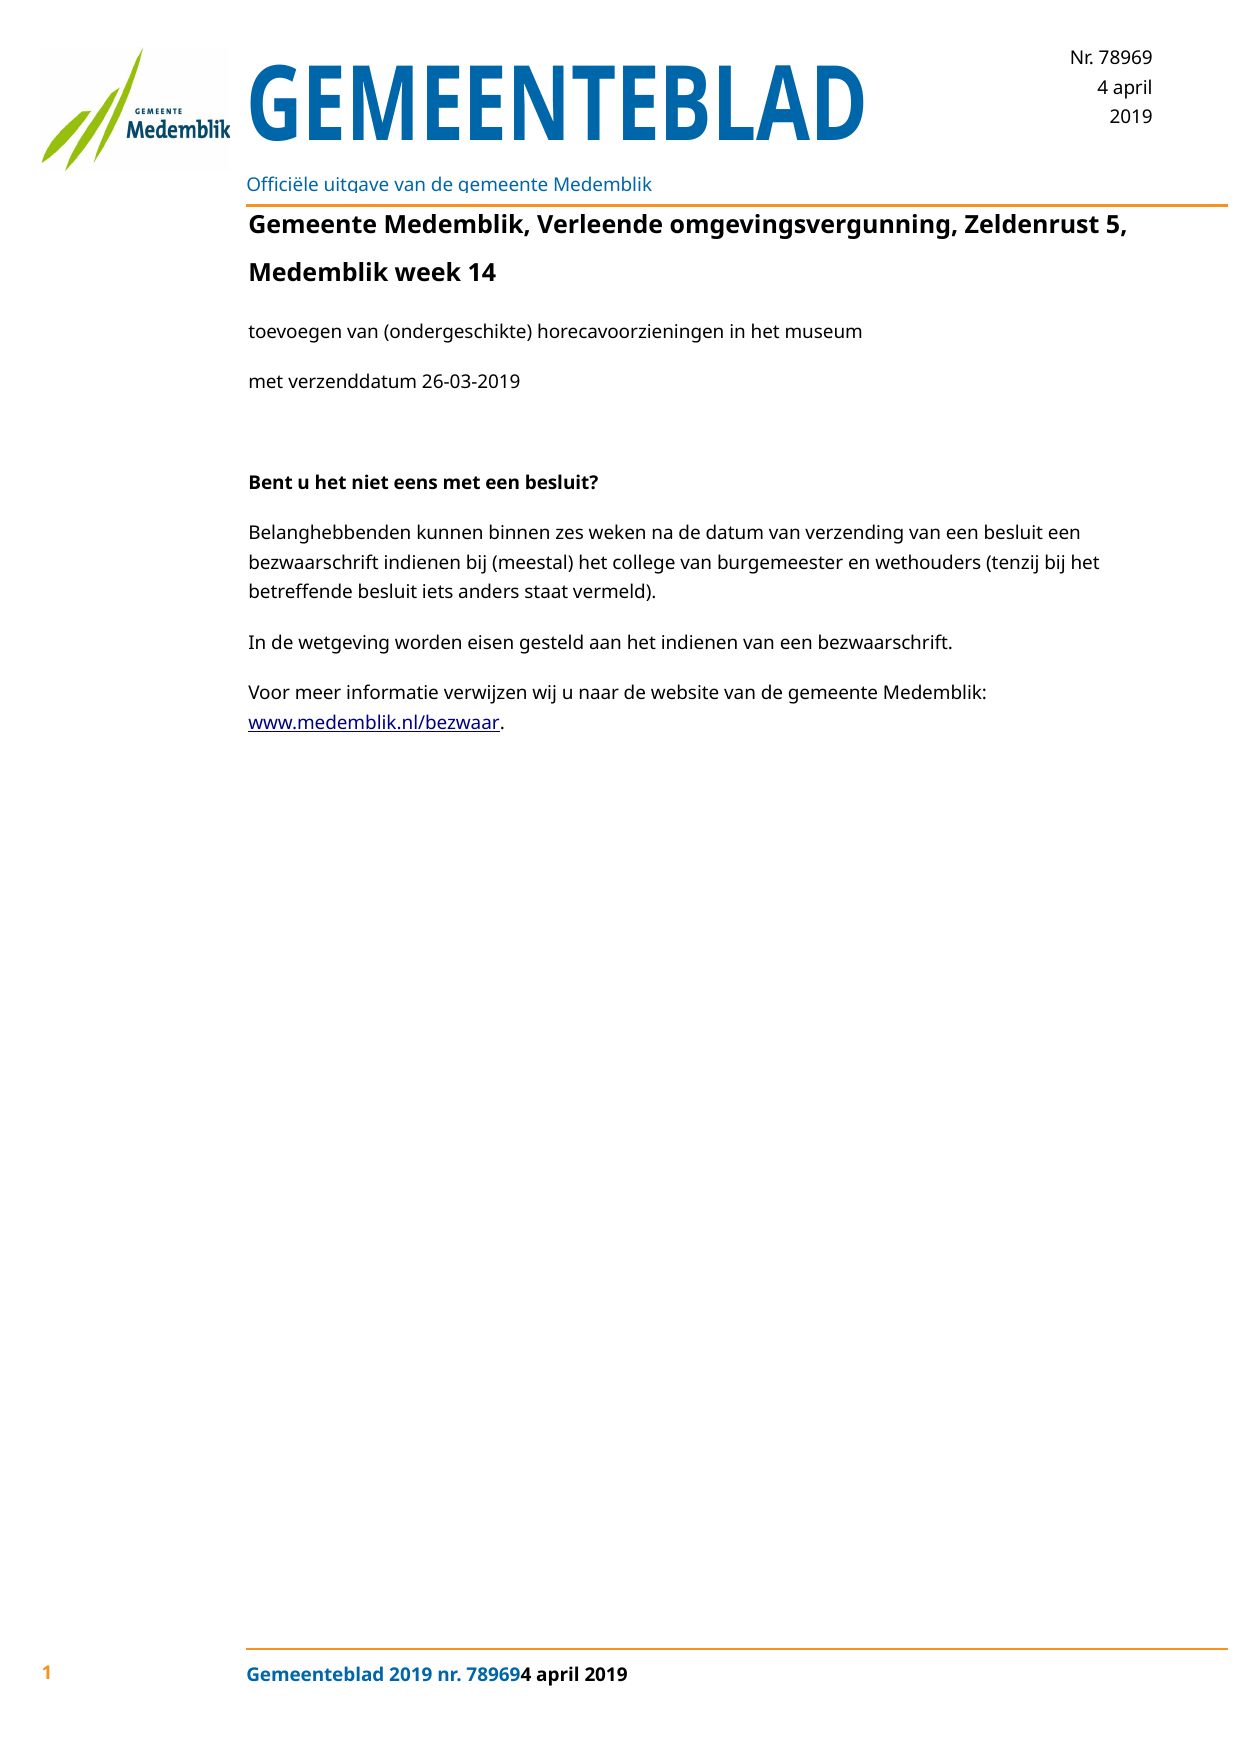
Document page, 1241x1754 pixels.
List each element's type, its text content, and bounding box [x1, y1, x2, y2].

text Bent u het niet eens met een besluit? [248, 469, 1152, 495]
picture [41, 47, 231, 172]
text In de wetgeving worden eisen gesteld aan het indienen van een bezwaarschrift. [248, 629, 1152, 655]
text Belanghebbenden kunnen binnen zes weken na de datum van verzending van een besluit een bezwaarschrift indienen bij (meestal) het college van burgemeester en wethouders (tenzij bij het betreffende besluit iets anders staat vermeld). [248, 519, 1152, 604]
text toevoegen van (ondergeschikte) horecavoorzieningen in het museum [248, 318, 1152, 344]
text Voor meer informatie verwijzen wij u naar de website van de gemeente Medemblik: www.medemblik.nl/bezwaar. [248, 679, 1152, 735]
text met verzenddatum 26-03-2019 [248, 368, 1152, 394]
text Gemeente Medemblik, Verleende omgevingsvergunning, Zeldenrust 5, Medemblik week 14 [248, 207, 1152, 288]
